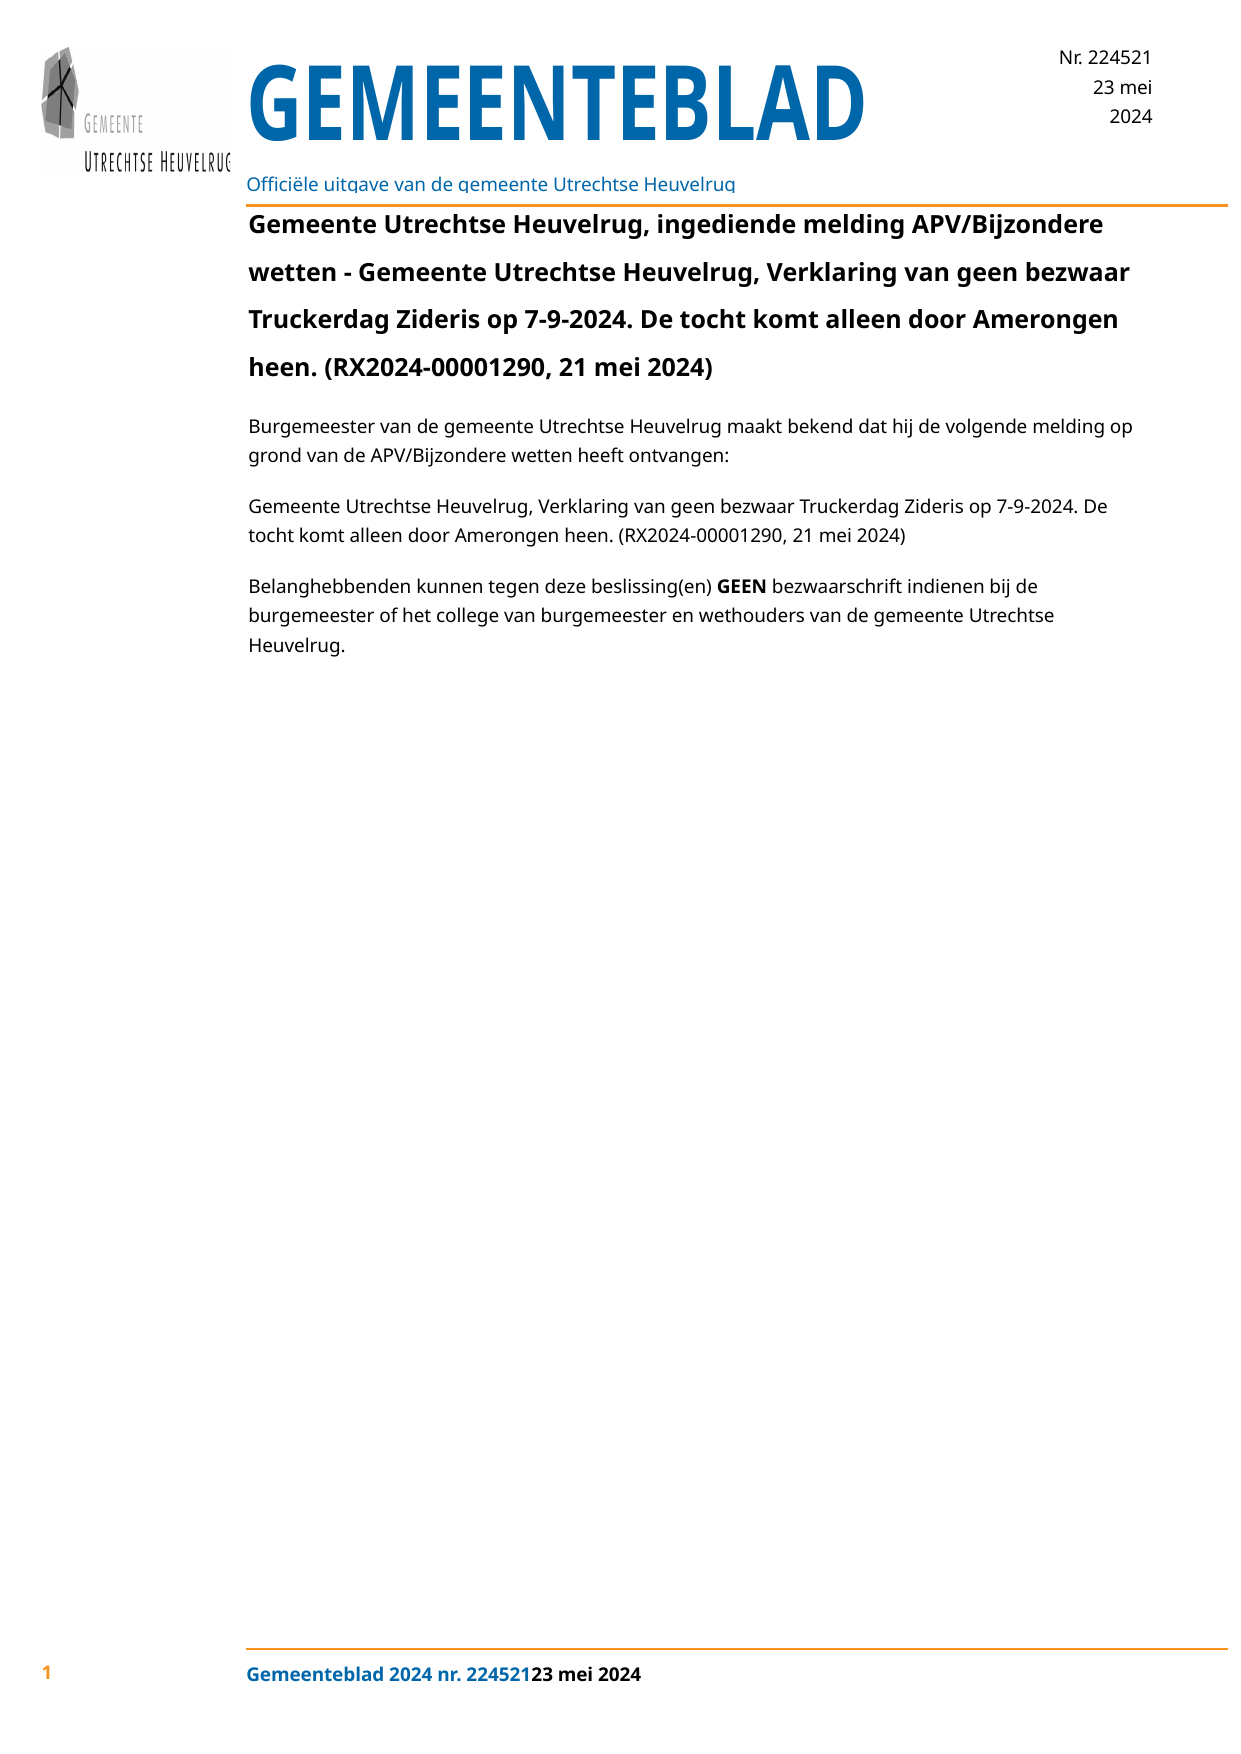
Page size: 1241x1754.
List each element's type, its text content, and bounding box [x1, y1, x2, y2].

text Belanghebbenden kunnen tegen deze beslissing(en) GEEN bezwaarschrift indienen bij de burgemeester of het college van burgemeester en wethouders van de gemeente Utrechtse Heuvelrug. [248, 573, 1152, 658]
text Gemeente Utrechtse Heuvelrug, ingediende melding APV/Bijzondere wetten - Gemeente Utrechtse Heuvelrug, Verklaring van geen bezwaar Truckerdag Zideris op 7-9-2024. De tocht komt alleen door Amerongen heen. (RX2024-00001290, 21 mei 2024) [248, 207, 1152, 384]
picture [41, 47, 231, 172]
text Gemeente Utrechtse Heuvelrug, Verklaring van geen bezwaar Truckerdag Zideris op 7-9-2024. De tocht komt alleen door Amerongen heen. (RX2024-00001290, 21 mei 2024) [248, 493, 1152, 548]
text Burgemeester van de gemeente Utrechtse Heuvelrug maakt bekend dat hij de volgende melding op grond van de APV/Bijzondere wetten heeft ontvangen: [248, 413, 1152, 468]
